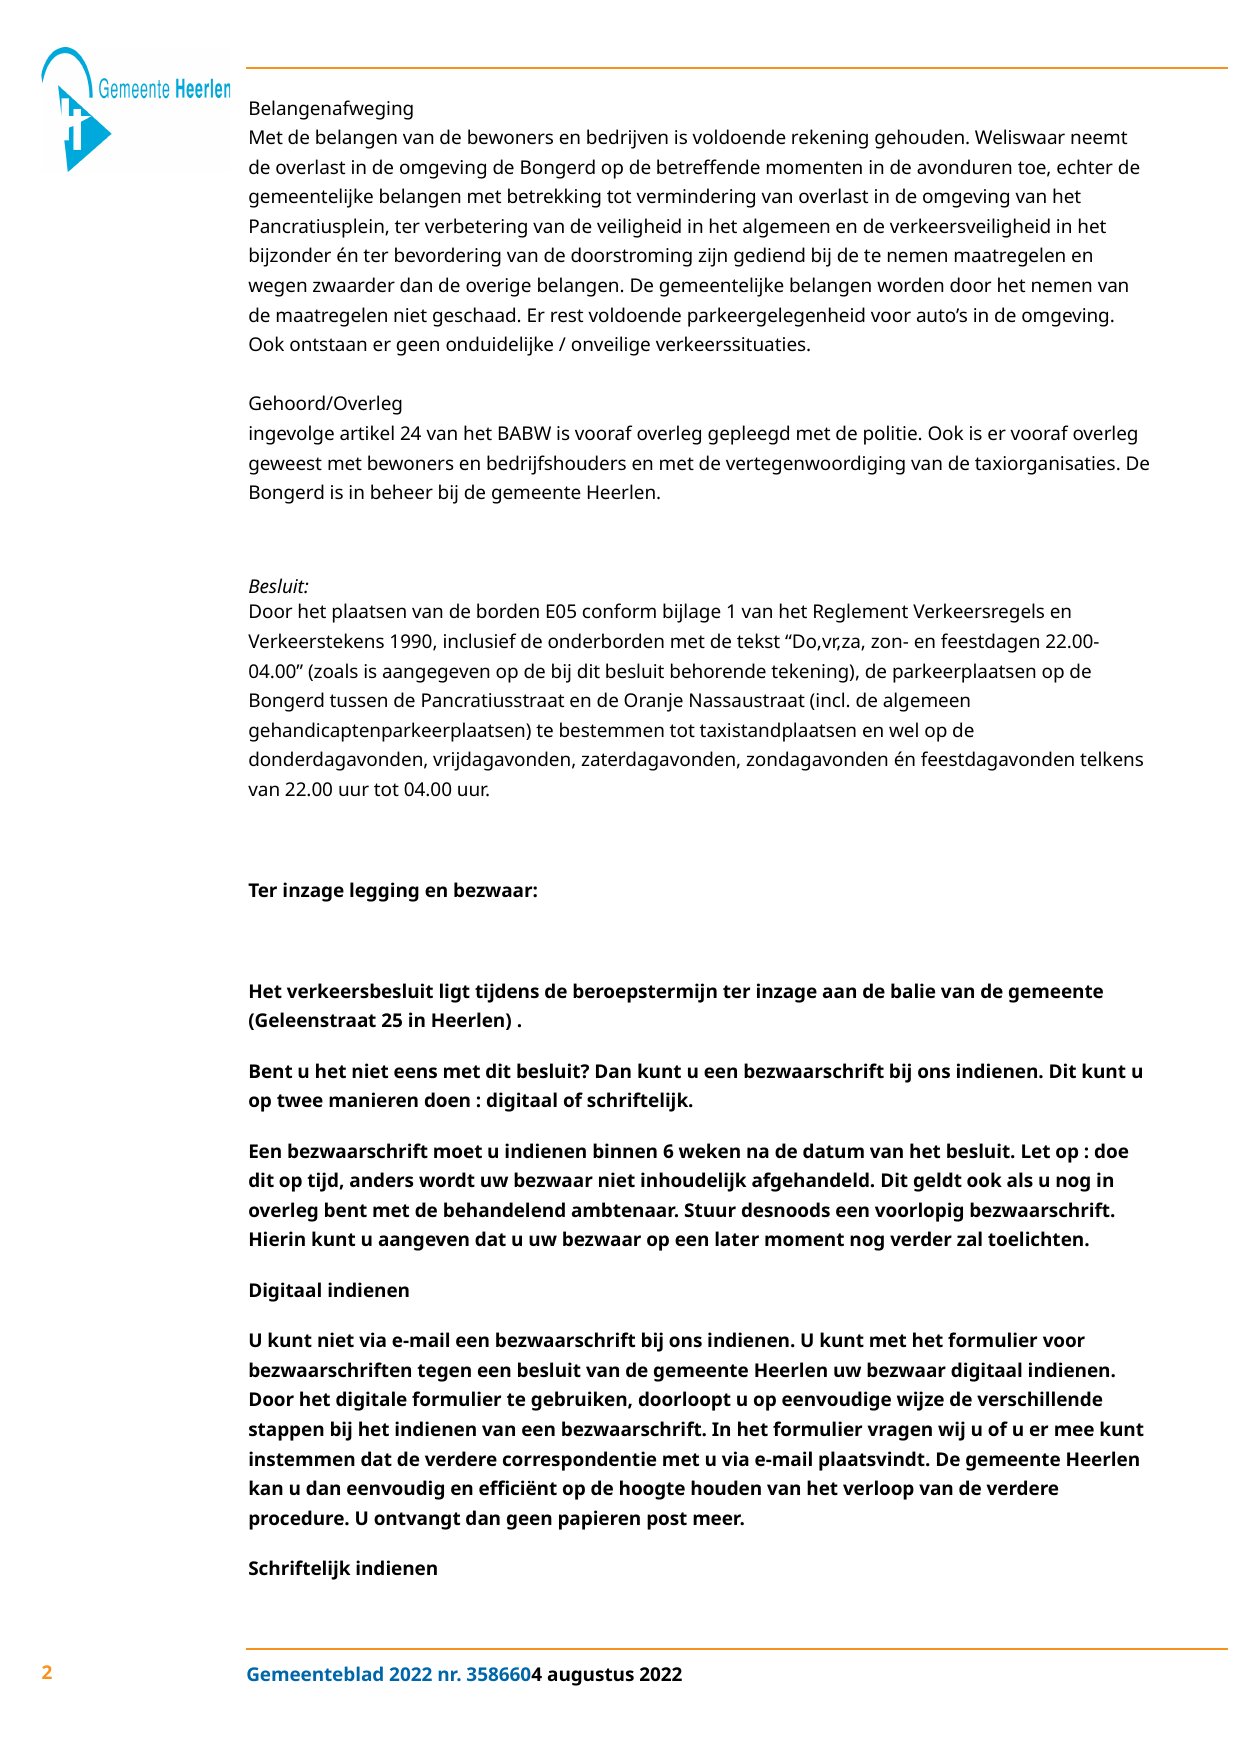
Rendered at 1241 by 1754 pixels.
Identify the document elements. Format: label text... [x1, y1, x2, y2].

text Ter inzage legging en bezwaar: [248, 877, 1152, 903]
text Door het plaatsen van de borden E05 conform bijlage 1 van het Reglement Verkeersregels en Verkeerstekens 1990, inclusief de onderborden met de tekst “Do,vr,za, zon- en feestdagen 22.00-04.00” (zoals is aangegeven op de bij dit besluit behorende tekening), de parkeerplaatsen op de Bongerd tussen de Pancratiusstraat en de Oranje Nassaustraat (incl. de algemeen gehandicaptenparkeerplaatsen) te bestemmen tot taxistandplaatsen en wel op de donderdagavonden, vrijdagavonden, zaterdagavonden, zondagavonden én feestdagavonden telkens van 22.00 uur tot 04.00 uur. [248, 599, 1152, 802]
text Het verkeersbesluit ligt tijdens de beroepstermijn ter inzage aan de balie van de gemeente (Geleenstraat 25 in Heerlen) . [248, 978, 1152, 1033]
text Besluit: [248, 573, 1152, 599]
picture [41, 47, 59, 70]
text Schriftelijk indienen [248, 1555, 1152, 1581]
picture [41, 47, 231, 172]
text Een bezwaarschrift moet u indienen binnen 6 weken na de datum van het besluit. Let op : doe dit op tijd, anders wordt uw bezwaar niet inhoudelijk afgehandeld. Dit geldt ook als u nog in overleg bent met de behandelend ambtenaar. Stuur desnoods een voorlopig bezwaarschrift. Hierin kunt u aangeven dat u uw bezwaar op een later moment nog verder zal toelichten. [248, 1138, 1152, 1252]
text ingevolge artikel 24 van het BABW is vooraf overleg gepleegd met de politie. Ook is er vooraf overleg geweest met bewoners en bedrijfshouders en met de vertegenwoordiging van de taxiorganisaties. De Bongerd is in beheer bij de gemeente Heerlen. [248, 420, 1152, 505]
text Belangenafweging [248, 95, 1152, 121]
text Bent u het niet eens met dit besluit? Dan kunt u een bezwaarschrift bij ons indienen. Dit kunt u op twee manieren doen : digitaal of schriftelijk. [248, 1058, 1152, 1113]
text U kunt niet via e-mail een bezwaarschrift bij ons indienen. U kunt met het formulier voor bezwaarschriften tegen een besluit van de gemeente Heerlen uw bezwaar digitaal indienen. Door het digitale formulier te gebruiken, doorloopt u op eenvoudige wijze de verschillende stappen bij het indienen van een bezwaarschrift. In het formulier vragen wij u of u er mee kunt instemmen dat de verdere correspondentie met u via e-mail plaatsvindt. De gemeente Heerlen kan u dan eenvoudig en efficiënt op de hoogte houden van het verloop van de verdere procedure. U ontvangt dan geen papieren post meer. [248, 1327, 1152, 1531]
text Gehoord/Overleg [248, 391, 1152, 416]
text Met de belangen van de bewoners en bedrijven is voldoende rekening gehouden. Weliswaar neemt de overlast in de omgeving de Bongerd op de betreffende momenten in de avonduren toe, echter de gemeentelijke belangen met betrekking tot vermindering van overlast in de omgeving van het Pancratiusplein, ter verbetering van de veiligheid in het algemeen en de verkeersveiligheid in het bijzonder én ter bevordering van de doorstroming zijn gediend bij de te nemen maatregelen en wegen zwaarder dan de overige belangen. De gemeentelijke belangen worden door het nemen van de maatregelen niet geschaad. Er rest voldoende parkeergelegenheid voor auto’s in de omgeving. Ook ontstaan er geen onduidelijke / onveilige verkeerssituaties. [248, 124, 1152, 357]
text Digitaal indienen [248, 1277, 1152, 1303]
